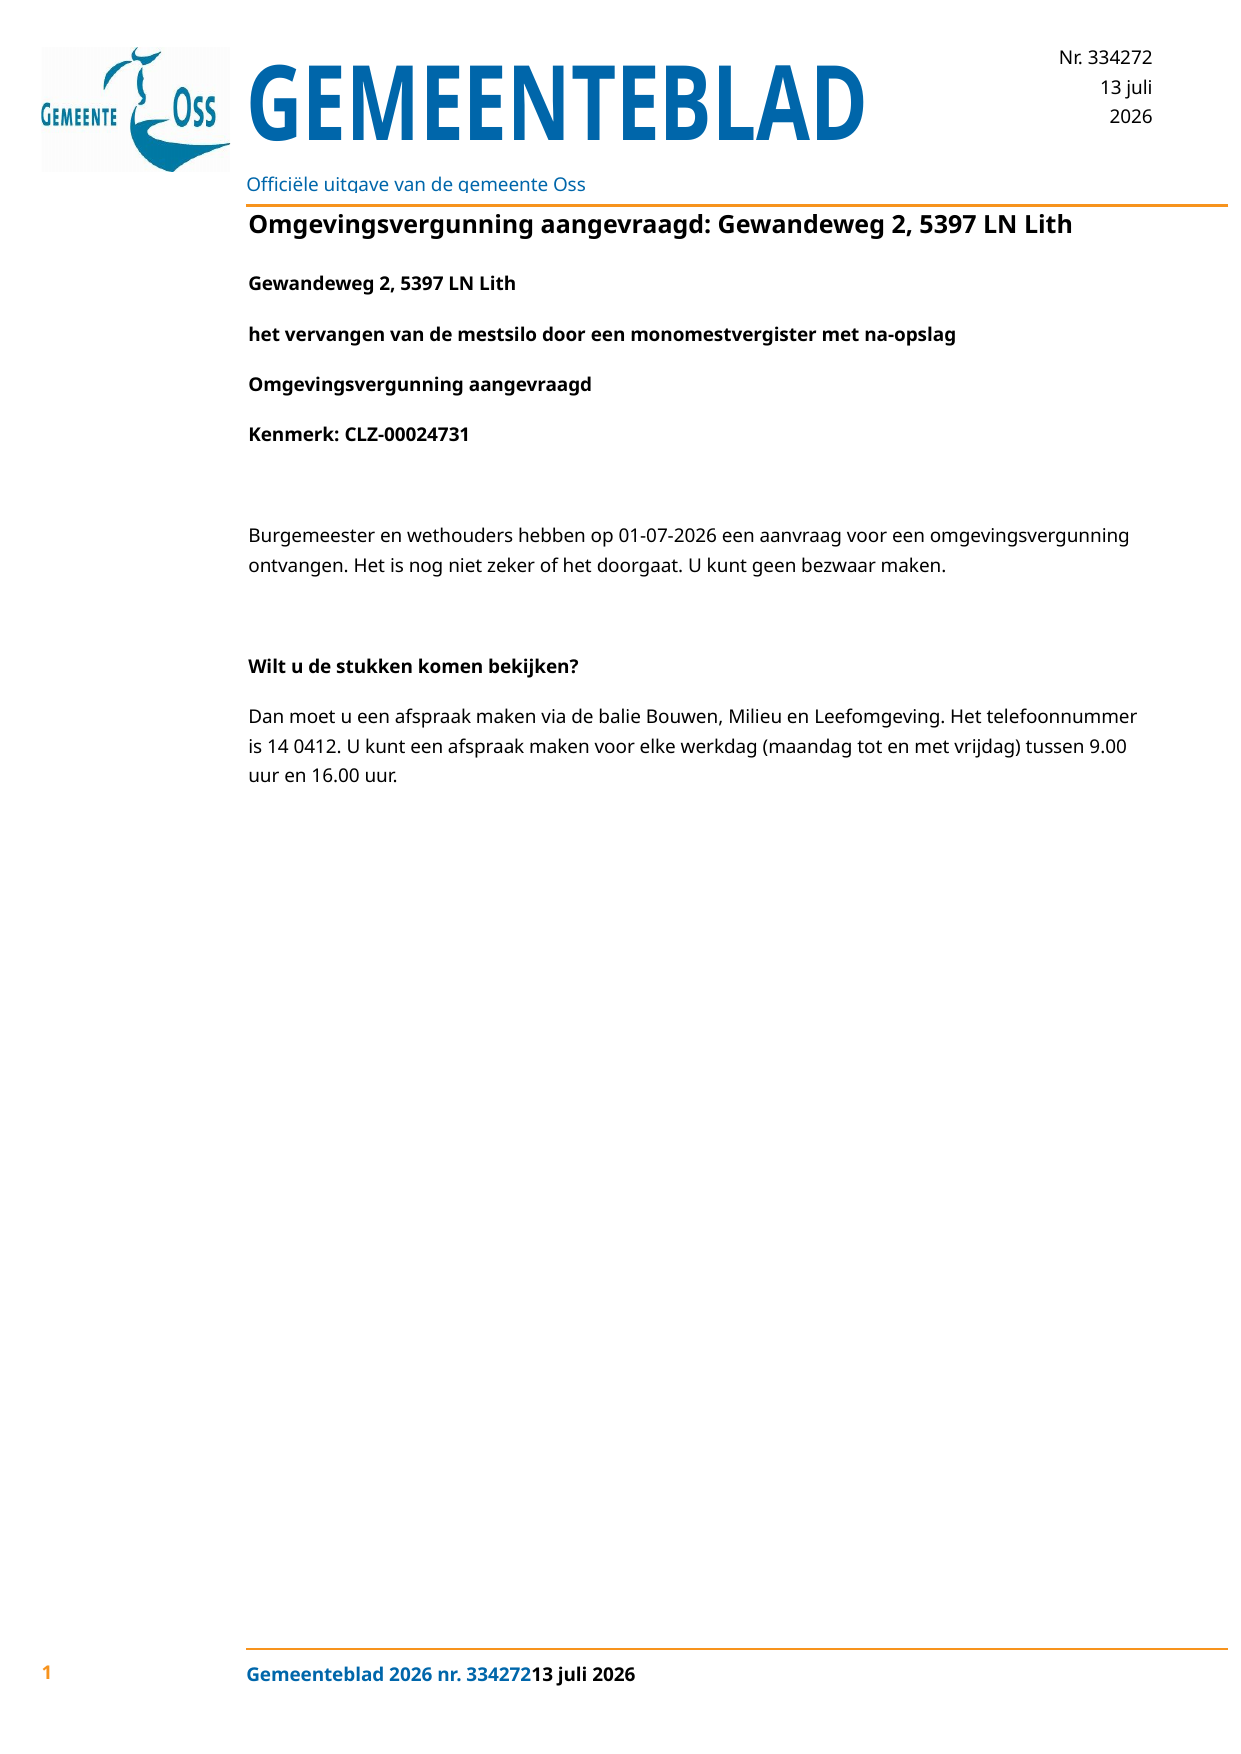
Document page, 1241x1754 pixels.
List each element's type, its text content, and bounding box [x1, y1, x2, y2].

text Wilt u de stukken komen bekijken? [248, 653, 1152, 678]
text Omgevingsvergunning aangevraagd [248, 371, 1152, 397]
text Dan moet u een afspraak maken via de balie Bouwen, Milieu en Leefomgeving. Het telefoonnummer is 14 0412. U kunt een afspraak maken voor elke werkdag (maandag tot en met vrijdag) tussen 9.00 uur en 16.00 uur. [248, 703, 1152, 788]
text Gewandeweg 2, 5397 LN Lith [248, 270, 1152, 296]
text Kenmerk: CLZ-00024731 [248, 422, 1152, 447]
text het vervangen van de mestsilo door een monomestvergister met na-opslag [248, 321, 1152, 346]
text Omgevingsvergunning aangevraagd: Gewandeweg 2, 5397 LN Lith [248, 207, 1152, 241]
picture [41, 47, 231, 172]
text Burgemeester en wethouders hebben op 01-07-2026 een aanvraag voor een omgevingsvergunning ontvangen. Het is nog niet zeker of het doorgaat. U kunt geen bezwaar maken. [248, 522, 1152, 578]
